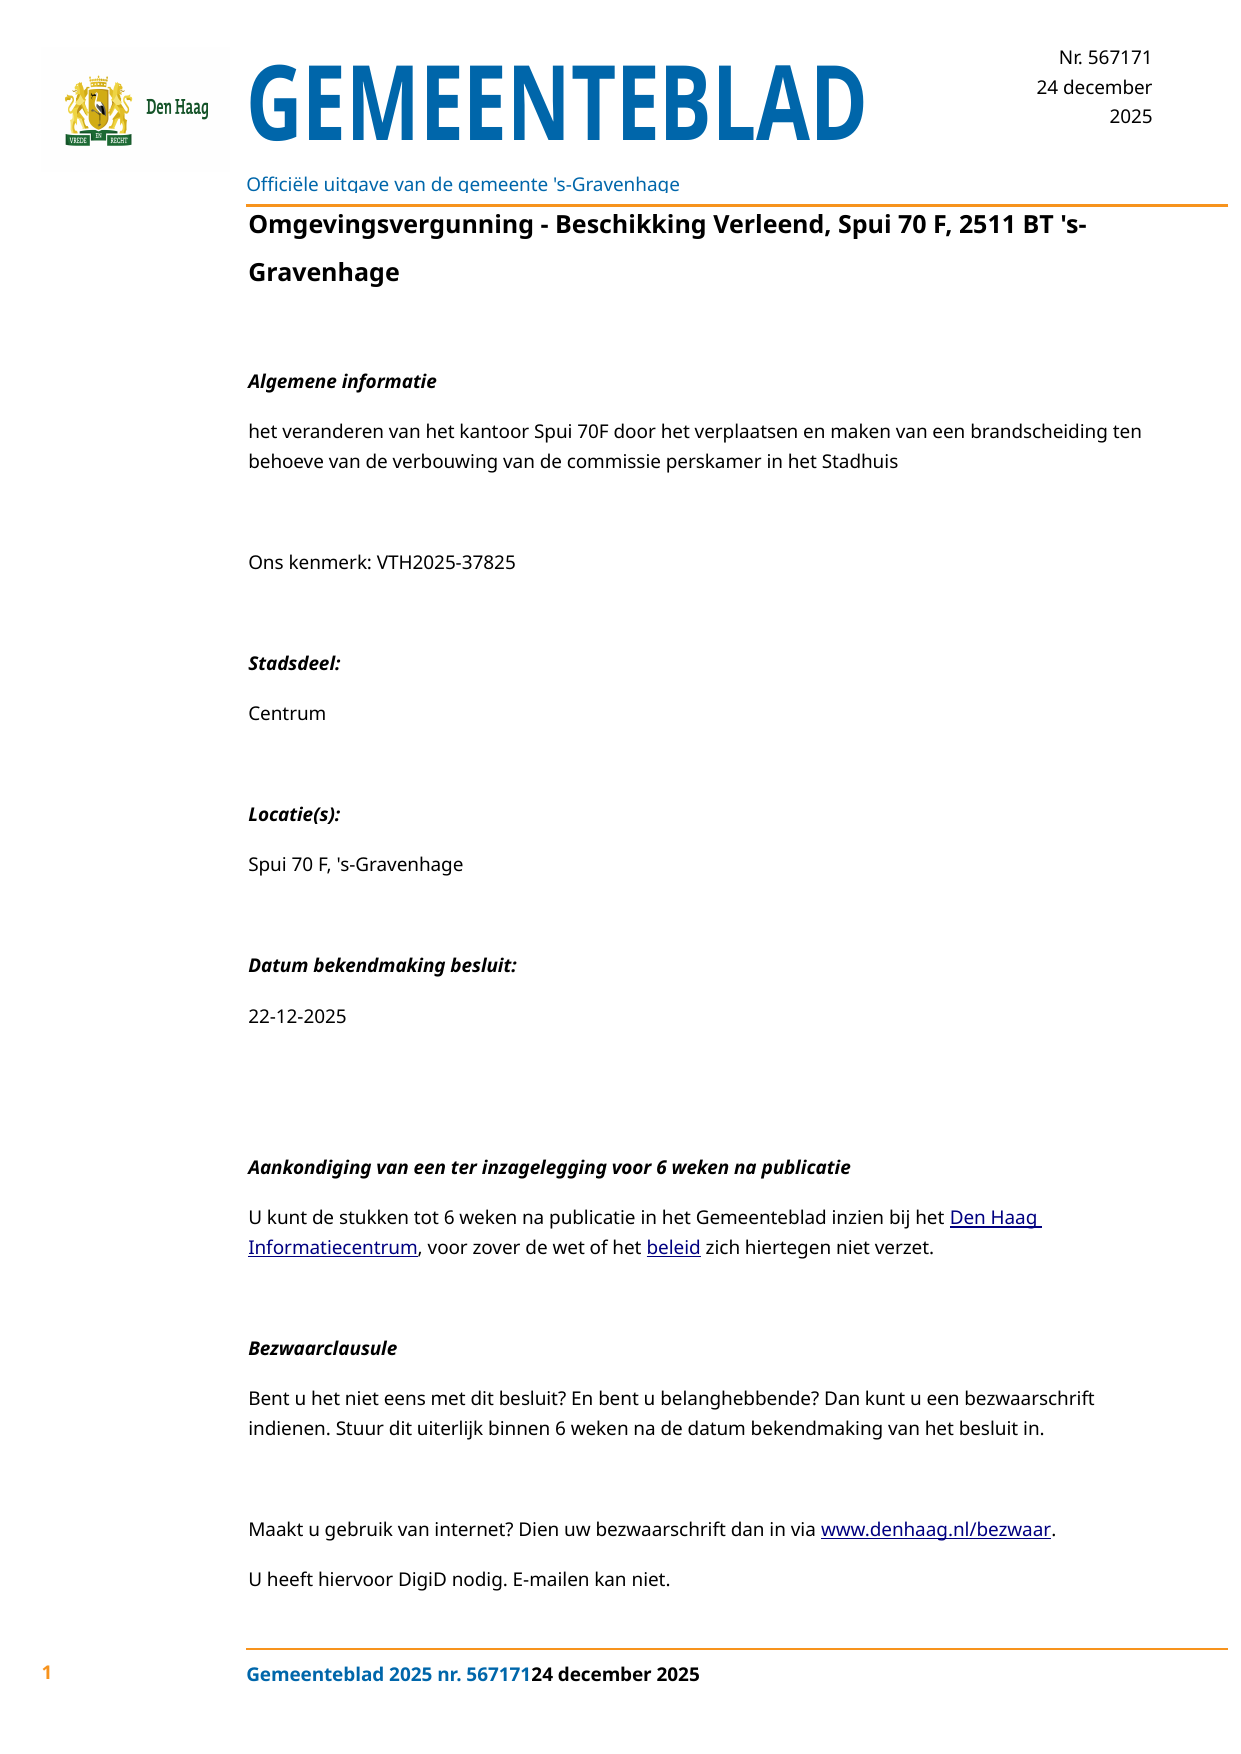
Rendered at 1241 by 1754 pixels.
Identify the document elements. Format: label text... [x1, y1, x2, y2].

text 22-12-2025 [248, 1003, 1152, 1029]
text Stadsdeel: [248, 650, 1152, 676]
text het veranderen van het kantoor Spui 70F door het verplaatsen en maken van een brandscheiding ten behoeve van de verbouwing van de commissie perskamer in het Stadhuis [248, 419, 1152, 474]
text Datum bekendmaking besluit: [248, 952, 1152, 978]
picture [41, 47, 231, 172]
text U heeft hiervoor DigiD nodig. E-mailen kan niet. [248, 1566, 1152, 1592]
text Bent u het niet eens met dit besluit? En bent u belanghebbende? Dan kunt u een bezwaarschrift indienen. Stuur dit uiterlijk binnen 6 weken na de datum bekendmaking van het besluit in. [248, 1385, 1152, 1441]
text U kunt de stukken tot 6 weken na publicatie in het Gemeenteblad inzien bij het Den Haag Informatiecentrum, voor zover de wet of het beleid zich hiertegen niet verzet. [248, 1204, 1152, 1260]
text Aankondiging van een ter inzagelegging voor 6 weken na publicatie [248, 1154, 1152, 1180]
text Maakt u gebruik van internet? Dien uw bezwaarschrift dan in via www.denhaag.nl/bezwaar. [248, 1516, 1152, 1542]
text Ons kenmerk: VTH2025-37825 [248, 549, 1152, 575]
text Algemene informatie [248, 368, 1152, 394]
text Locatie(s): [248, 801, 1152, 827]
text Bezwaarclausule [248, 1335, 1152, 1361]
text Omgevingsvergunning - Beschikking Verleend, Spui 70 F, 2511 BT 's-Gravenhage [248, 207, 1152, 288]
text Spui 70 F, 's-Gravenhage [248, 852, 1152, 877]
text Centrum [248, 700, 1152, 726]
